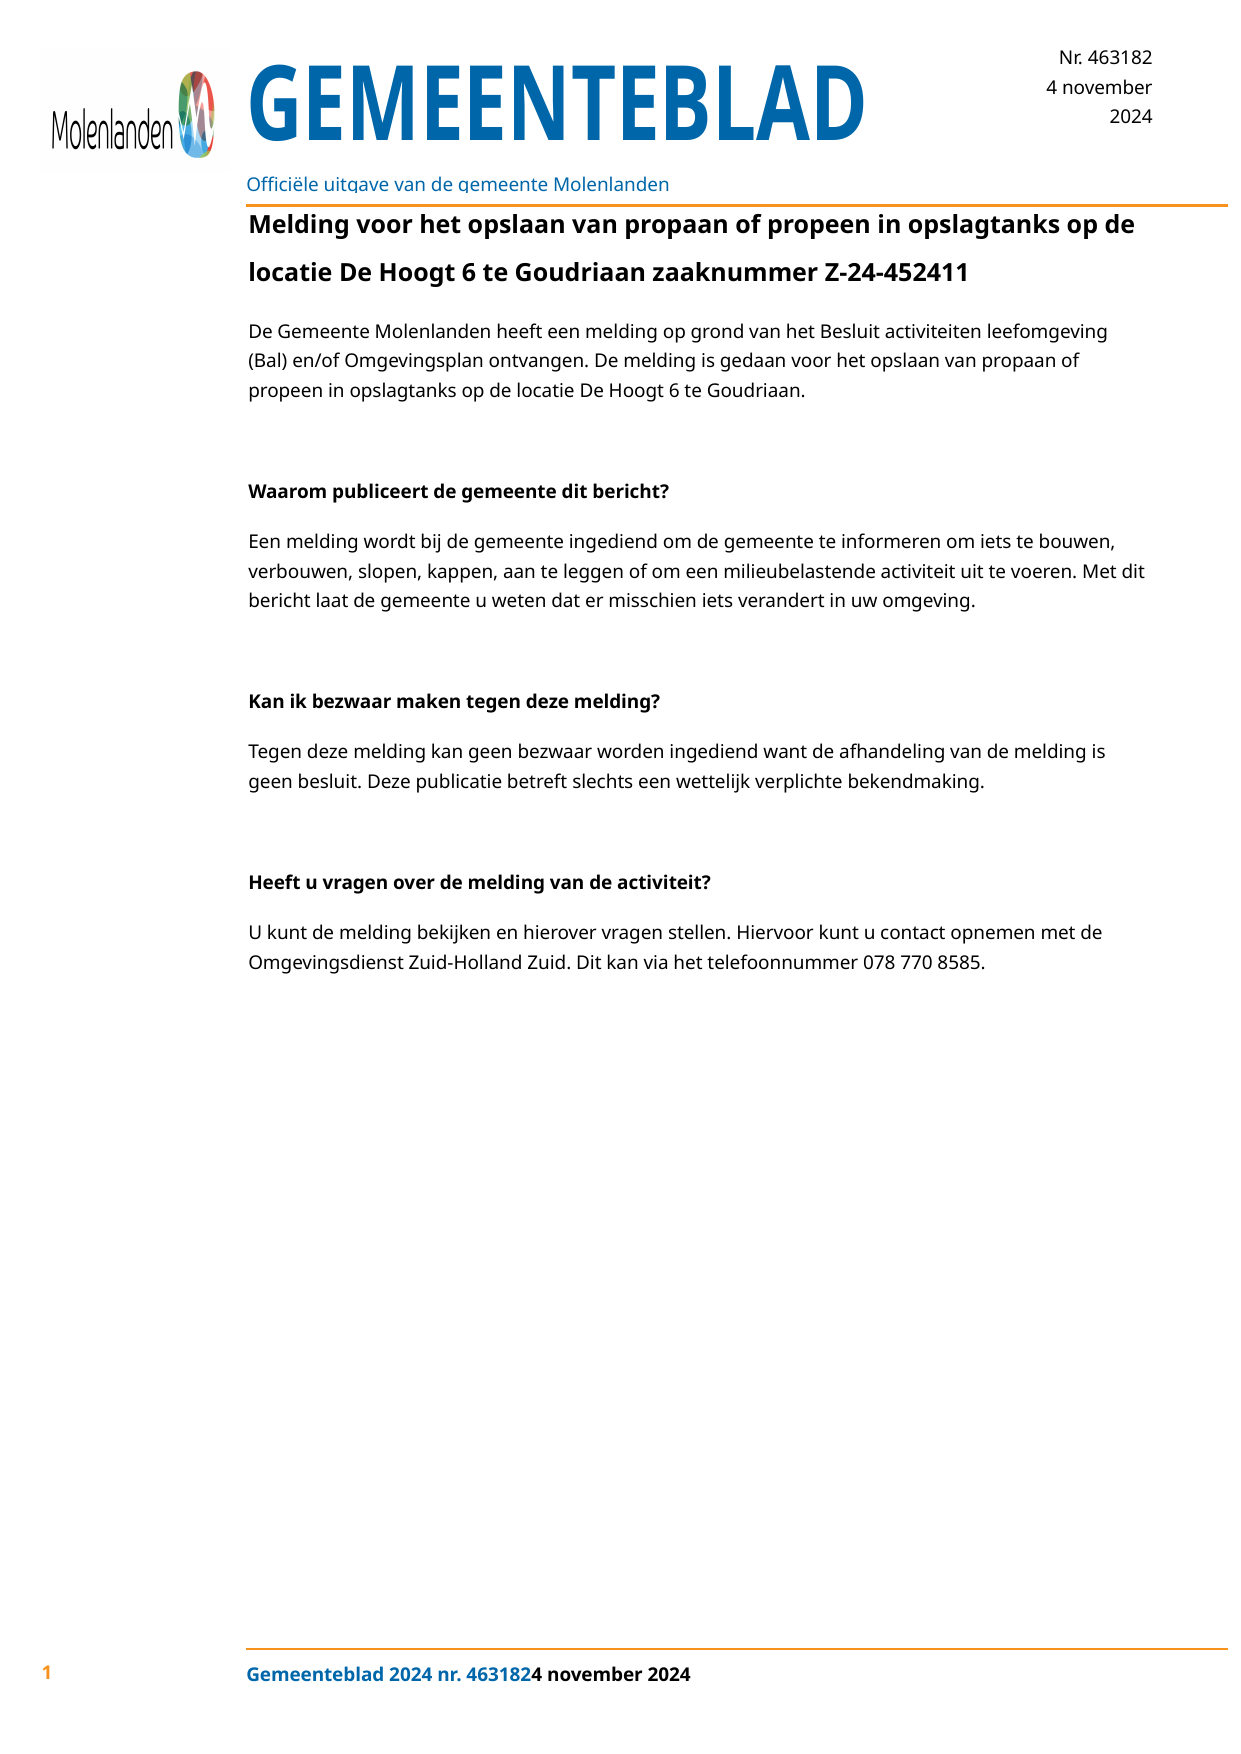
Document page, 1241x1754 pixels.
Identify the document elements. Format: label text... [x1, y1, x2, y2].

text Waarom publiceert de gemeente dit bericht? [248, 478, 1152, 504]
text U kunt de melding bekijken en hierover vragen stellen. Hiervoor kunt u contact opnemen met de Omgevingsdienst Zuid-Holland Zuid. Dit kan via het telefoonnummer 078 770 8585. [248, 919, 1152, 975]
text De Gemeente Molenlanden heeft een melding op grond van het Besluit activiteiten leefomgeving (Bal) en/of Omgevingsplan ontvangen. De melding is gedaan voor het opslaan van propaan of propeen in opslagtanks op de locatie De Hoogt 6 te Goudriaan. [248, 318, 1152, 403]
picture [41, 47, 231, 172]
text Kan ik bezwaar maken tegen deze melding? [248, 688, 1152, 714]
text Melding voor het opslaan van propaan of propeen in opslagtanks op de locatie De Hoogt 6 te Goudriaan zaaknummer Z-24-452411 [248, 207, 1152, 288]
text Heeft u vragen over de melding van de activiteit? [248, 869, 1152, 895]
text Een melding wordt bij de gemeente ingediend om de gemeente te informeren om iets te bouwen, verbouwen, slopen, kappen, aan te leggen of om een milieubelastende activiteit uit te voeren. Met dit bericht laat de gemeente u weten dat er misschien iets verandert in uw omgeving. [248, 528, 1152, 613]
text Tegen deze melding kan geen bezwaar worden ingediend want de afhandeling van de melding is geen besluit. Deze publicatie betreft slechts een wettelijk verplichte bekendmaking. [248, 739, 1152, 794]
